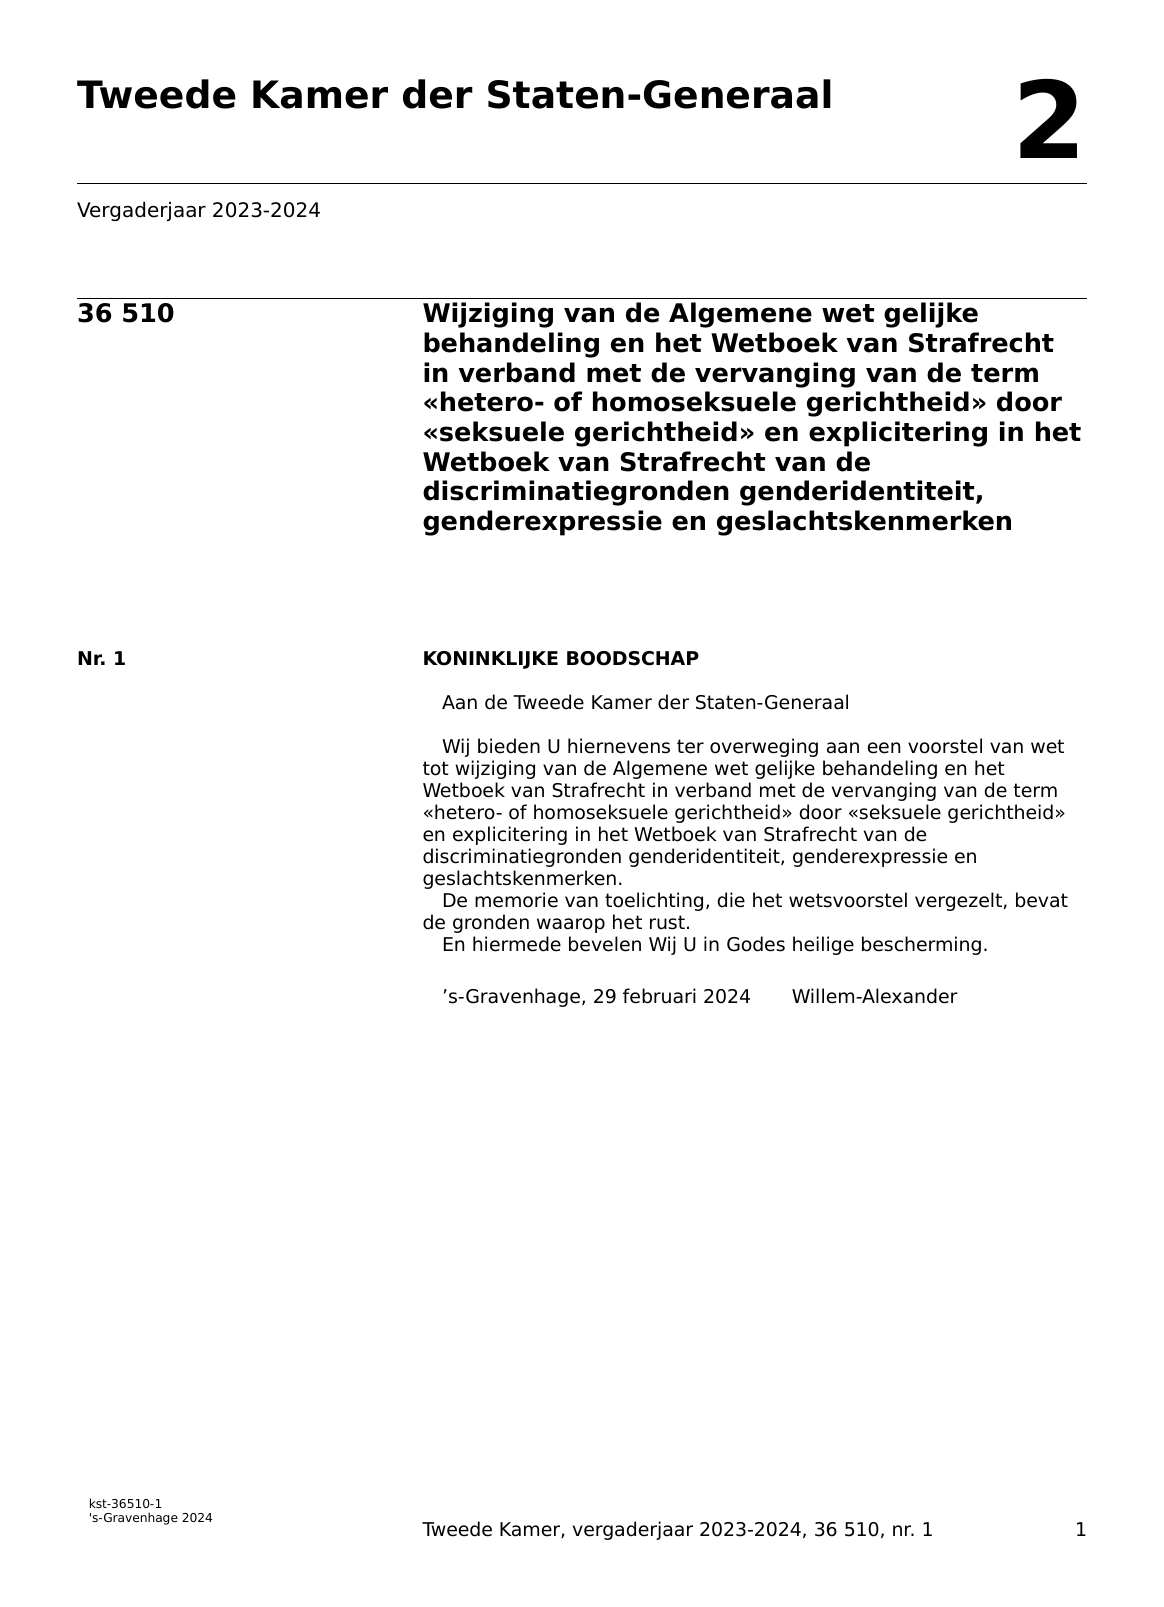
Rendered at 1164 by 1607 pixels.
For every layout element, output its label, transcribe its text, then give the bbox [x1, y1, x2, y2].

text 's-Gravenhage 2024 [88, 1511, 323, 1525]
table_header Tweede Kamer der Staten-Generaal [77, 59, 886, 183]
subtitle 36 510 Wijziging van de Algemene wet gelijke behandeling en het Wetboek van Strafrecht in verband met de vervanging van de term «hetero- of homoseksuele gerichtheid» door «seksuele gerichtheid» en explicitering in het Wetboek van Strafrecht van de discriminatiegronden genderidentiteit, genderexpressie en geslachtskenmerken [77, 299, 1087, 536]
text Aan de Tweede Kamer der Staten-Generaal [422, 692, 1087, 714]
text En hiermede bevelen Wij U in Godes heilige bescherming. [422, 934, 1087, 956]
text kst-36510-1 [88, 1497, 323, 1511]
table_cell Vergaderjaar 2023-2024 [77, 184, 1087, 298]
text Wij bieden U hiernevens ter overweging aan een voorstel van wet tot wijziging van de Algemene wet gelijke behandeling en het Wetboek van Strafrecht in verband met de vervanging van de term «hetero- of homoseksuele gerichtheid» door «seksuele gerichtheid» en explicitering in het Wetboek van Strafrecht van de discriminatiegronden genderidentiteit, genderexpressie en geslachtskenmerken. [422, 736, 1087, 890]
text De memorie van toelichting, die het wetsvoorstel vergezelt, bevat de gronden waarop het rust. [422, 890, 1087, 934]
table_header 2 [886, 59, 1087, 183]
subtitle Nr. 1 KONINKLIJKE BOODSCHAP [77, 647, 1087, 669]
text ’s-Gravenhage, 29 februari 2024 Willem-Alexander [422, 986, 1087, 1008]
